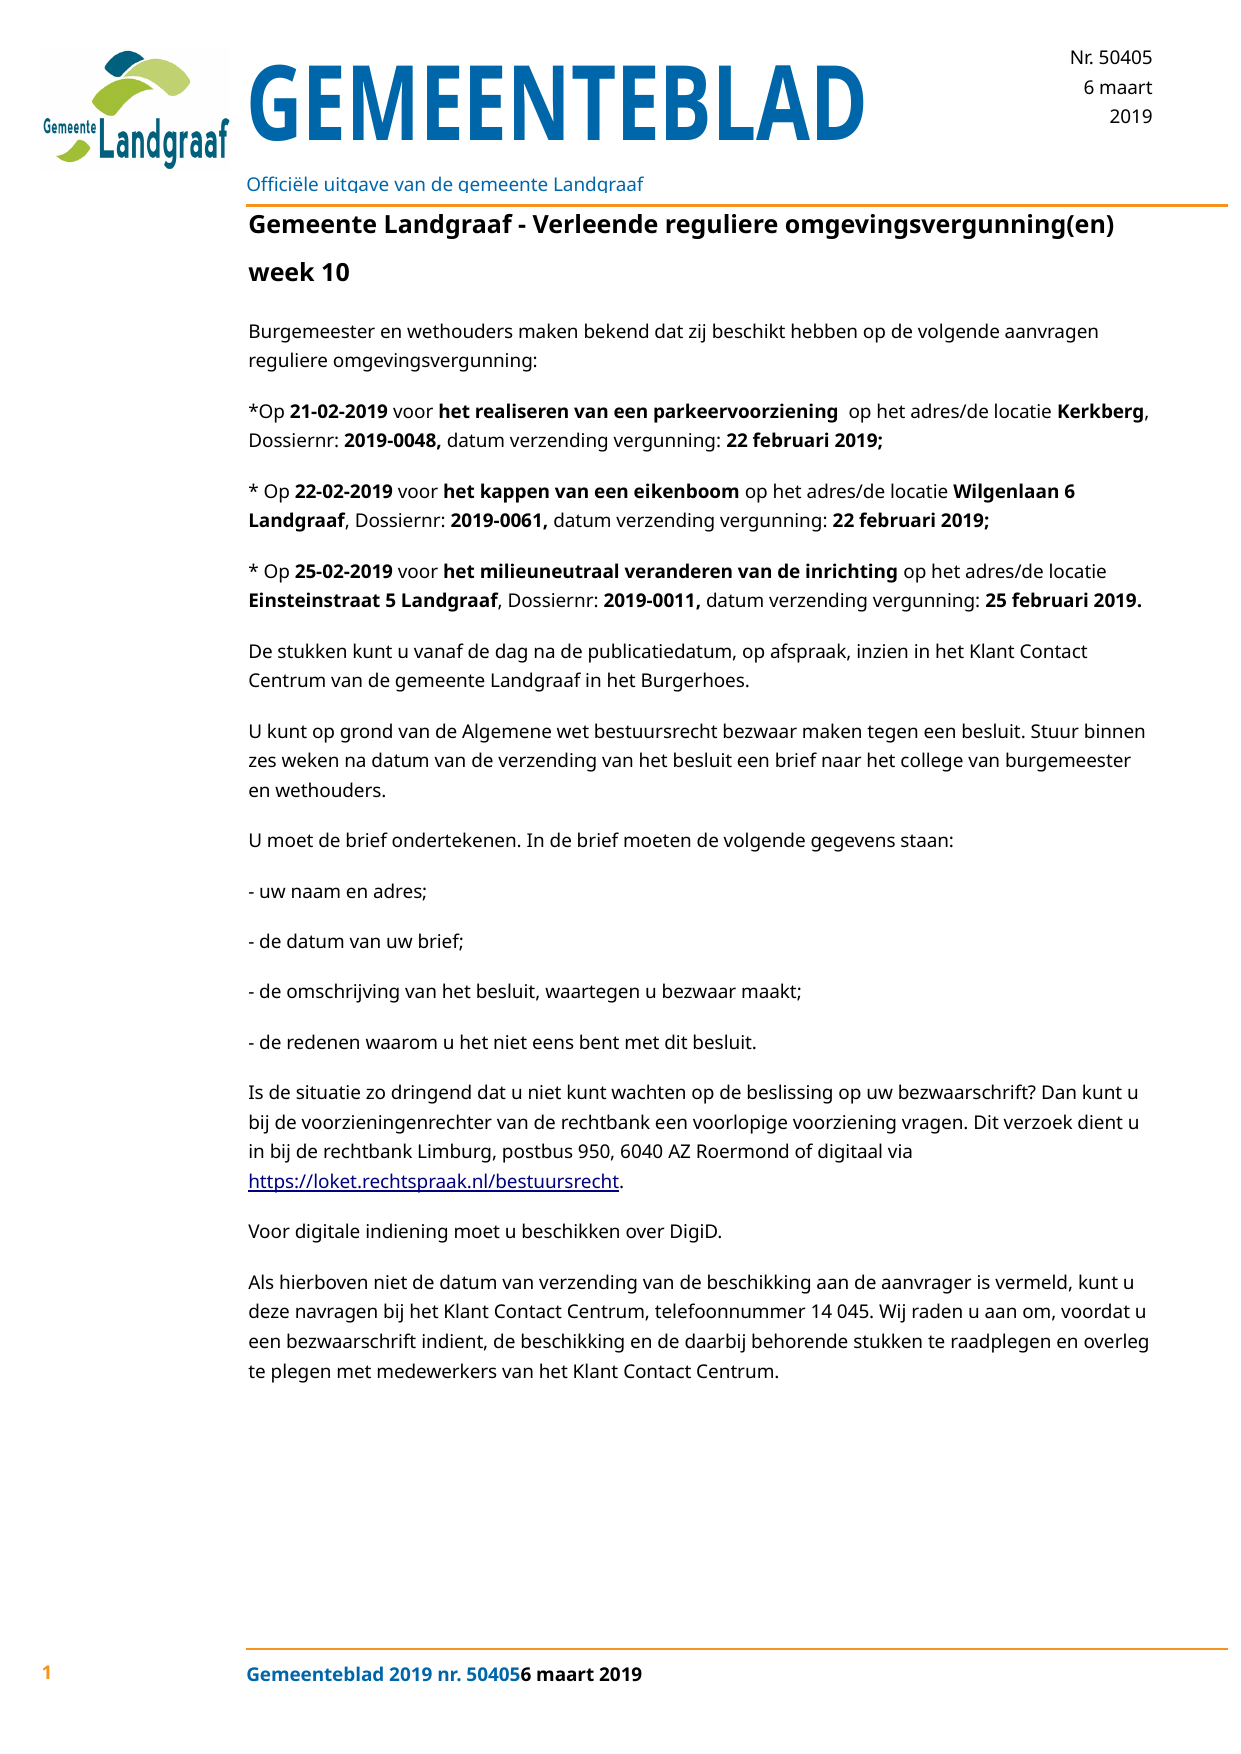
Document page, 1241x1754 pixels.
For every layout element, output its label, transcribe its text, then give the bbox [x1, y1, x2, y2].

text Burgemeester en wethouders maken bekend dat zij beschikt hebben op de volgende aanvragen reguliere omgevingsvergunning: [248, 318, 1152, 373]
text - de datum van uw brief; [248, 928, 1152, 954]
picture [41, 47, 231, 172]
text * Op 22-02-2019 voor het kappen van een eikenboom op het adres/de locatie Wilgenlaan 6 Landgraaf, Dossiernr: 2019-0061, datum verzending vergunning: 22 februari 2019; [248, 478, 1152, 533]
text - de redenen waarom u het niet eens bent met dit besluit. [248, 1029, 1152, 1055]
text U kunt op grond van de Algemene wet bestuursrecht bezwaar maken tegen een besluit. Stuur binnen zes weken na datum van de verzending van het besluit een brief naar het college van burgemeester en wethouders. [248, 718, 1152, 803]
text - de omschrijving van het besluit, waartegen u bezwaar maakt; [248, 979, 1152, 1004]
text Gemeente Landgraaf - Verleende reguliere omgevingsvergunning(en) week 10 [248, 207, 1152, 288]
text * Op 25-02-2019 voor het milieuneutraal veranderen van de inrichting op het adres/de locatie Einsteinstraat 5 Landgraaf, Dossiernr: 2019-0011, datum verzending vergunning: 25 februari 2019. [248, 558, 1152, 613]
text De stukken kunt u vanaf de dag na de publicatiedatum, op afspraak, inzien in het Klant Contact Centrum van de gemeente Landgraaf in het Burgerhoes. [248, 638, 1152, 693]
text - uw naam en adres; [248, 878, 1152, 904]
text Is de situatie zo dringend dat u niet kunt wachten op de beslissing op uw bezwaarschrift? Dan kunt u bij de voorzieningenrechter van de rechtbank een voorlopige voorziening vragen. Dit verzoek dient u in bij de rechtbank Limburg, postbus 950, 6040 AZ Roermond of digitaal via https://loket.rechtspraak.nl/bestuursrecht. [248, 1079, 1152, 1194]
text Voor digitale indiening moet u beschikken over DigiD. [248, 1219, 1152, 1244]
text U moet de brief ondertekenen. In de brief moeten de volgende gegevens staan: [248, 827, 1152, 853]
text *Op 21-02-2019 voor het realiseren van een parkeervoorziening op het adres/de locatie Kerkberg, Dossiernr: 2019-0048, datum verzending vergunning: 22 februari 2019; [248, 398, 1152, 453]
text Als hierboven niet de datum van verzending van de beschikking aan de aanvrager is vermeld, kunt u deze navragen bij het Klant Contact Centrum, telefoonnummer 14 045. Wij raden u aan om, voordat u een bezwaarschrift indient, de beschikking en de daarbij behorende stukken te raadplegen en overleg te plegen met medewerkers van het Klant Contact Centrum. [248, 1269, 1152, 1384]
